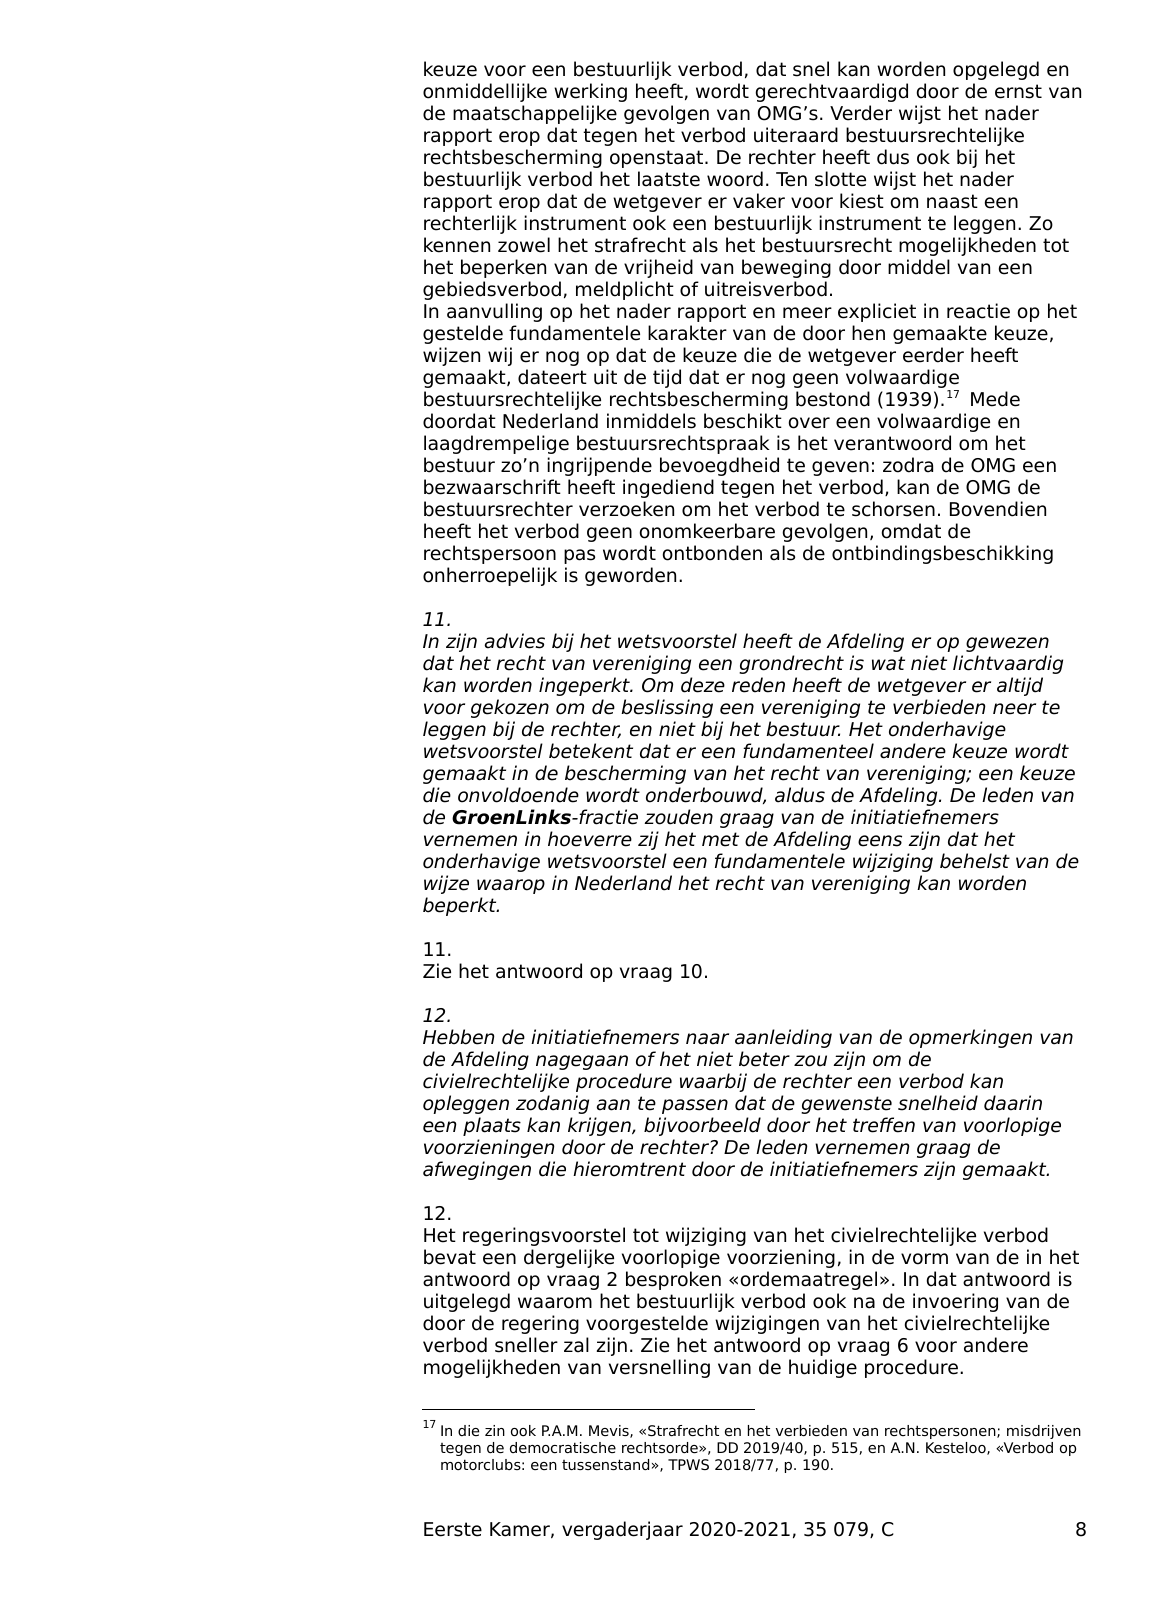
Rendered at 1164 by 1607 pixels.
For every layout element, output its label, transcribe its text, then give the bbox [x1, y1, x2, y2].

text 12. [422, 1203, 1087, 1225]
text Zie het antwoord op vraag 10. [422, 961, 1087, 983]
text In die zin ook P.A.M. Mevis, «Strafrecht en het verbieden van rechtspersonen; misdrijven tegen de democratische rechtsorde», DD 2019/40, p. 515, en A.N. Kesteloo, «Verbod op motorclubs: een tussenstand», TPWS 2018/77, p. 190. [422, 1418, 1087, 1474]
text keuze voor een bestuurlijk verbod, dat snel kan worden opgelegd en onmiddellijke werking heeft, wordt gerechtvaardigd door de ernst van de maatschappelijke gevolgen van OMG’s. Verder wijst het nader rapport erop dat tegen het verbod uiteraard bestuursrechtelijke rechtsbescherming openstaat. De rechter heeft dus ook bij het bestuurlijk verbod het laatste woord. Ten slotte wijst het nader rapport erop dat de wetgever er vaker voor kiest om naast een rechterlijk instrument ook een bestuurlijk instrument te leggen. Zo kennen zowel het strafrecht als het bestuursrecht mogelijkheden tot het beperken van de vrijheid van beweging door middel van een gebiedsverbod, meldplicht of uitreisverbod. [422, 59, 1087, 301]
text In aanvulling op het nader rapport en meer expliciet in reactie op het gestelde fundamentele karakter van de door hen gemaakte keuze, wijzen wij er nog op dat de keuze die de wetgever eerder heeft gemaakt, dateert uit de tijd dat er nog geen volwaardige bestuursrechtelijke rechtsbescherming bestond (1939). Mede doordat Nederland inmiddels beschikt over een volwaardige en laagdrempelige bestuursrechtspraak is het verantwoord om het bestuur zo’n ingrijpende bevoegdheid te geven: zodra de OMG een bezwaarschrift heeft ingediend tegen het verbod, kan de OMG de bestuursrechter verzoeken om het verbod te schorsen. Bovendien heeft het verbod geen onomkeerbare gevolgen, omdat de rechtspersoon pas wordt ontbonden als de ontbindingsbeschikking onherroepelijk is geworden. [422, 301, 1087, 587]
text 12. [422, 1005, 1087, 1027]
text Hebben de initiatiefnemers naar aanleiding van de opmerkingen van de Afdeling nagegaan of het niet beter zou zijn om de civielrechtelijke procedure waarbij de rechter een verbod kan opleggen zodanig aan te passen dat de gewenste snelheid daarin een plaats kan krijgen, bijvoorbeeld door het treffen van voorlopige voorzieningen door de rechter? De leden vernemen graag de afwegingen die hieromtrent door de initiatiefnemers zijn gemaakt. [422, 1027, 1087, 1181]
text 11. [422, 939, 1087, 961]
text In zijn advies bij het wetsvoorstel heeft de Afdeling er op gewezen dat het recht van vereniging een grondrecht is wat niet lichtvaardig kan worden ingeperkt. Om deze reden heeft de wetgever er altijd voor gekozen om de beslissing een vereniging te verbieden neer te leggen bij de rechter, en niet bij het bestuur. Het onderhavige wetsvoorstel betekent dat er een fundamenteel andere keuze wordt gemaakt in de bescherming van het recht van vereniging; een keuze die onvoldoende wordt onderbouwd, aldus de Afdeling. De leden van de GroenLinks-fractie zouden graag van de initiatiefnemers vernemen in hoeverre zij het met de Afdeling eens zijn dat het onderhavige wetsvoorstel een fundamentele wijziging behelst van de wijze waarop in Nederland het recht van vereniging kan worden beperkt. [422, 631, 1087, 916]
text 11. [422, 609, 1087, 631]
text Het regeringsvoorstel tot wijziging van het civielrechtelijke verbod bevat een dergelijke voorlopige voorziening, in de vorm van de in het antwoord op vraag 2 besproken «ordemaatregel». In dat antwoord is uitgelegd waarom het bestuurlijk verbod ook na de invoering van de door de regering voorgestelde wijzigingen van het civielrechtelijke verbod sneller zal zijn. Zie het antwoord op vraag 6 voor andere mogelijkheden van versnelling van de huidige procedure. [422, 1225, 1087, 1379]
